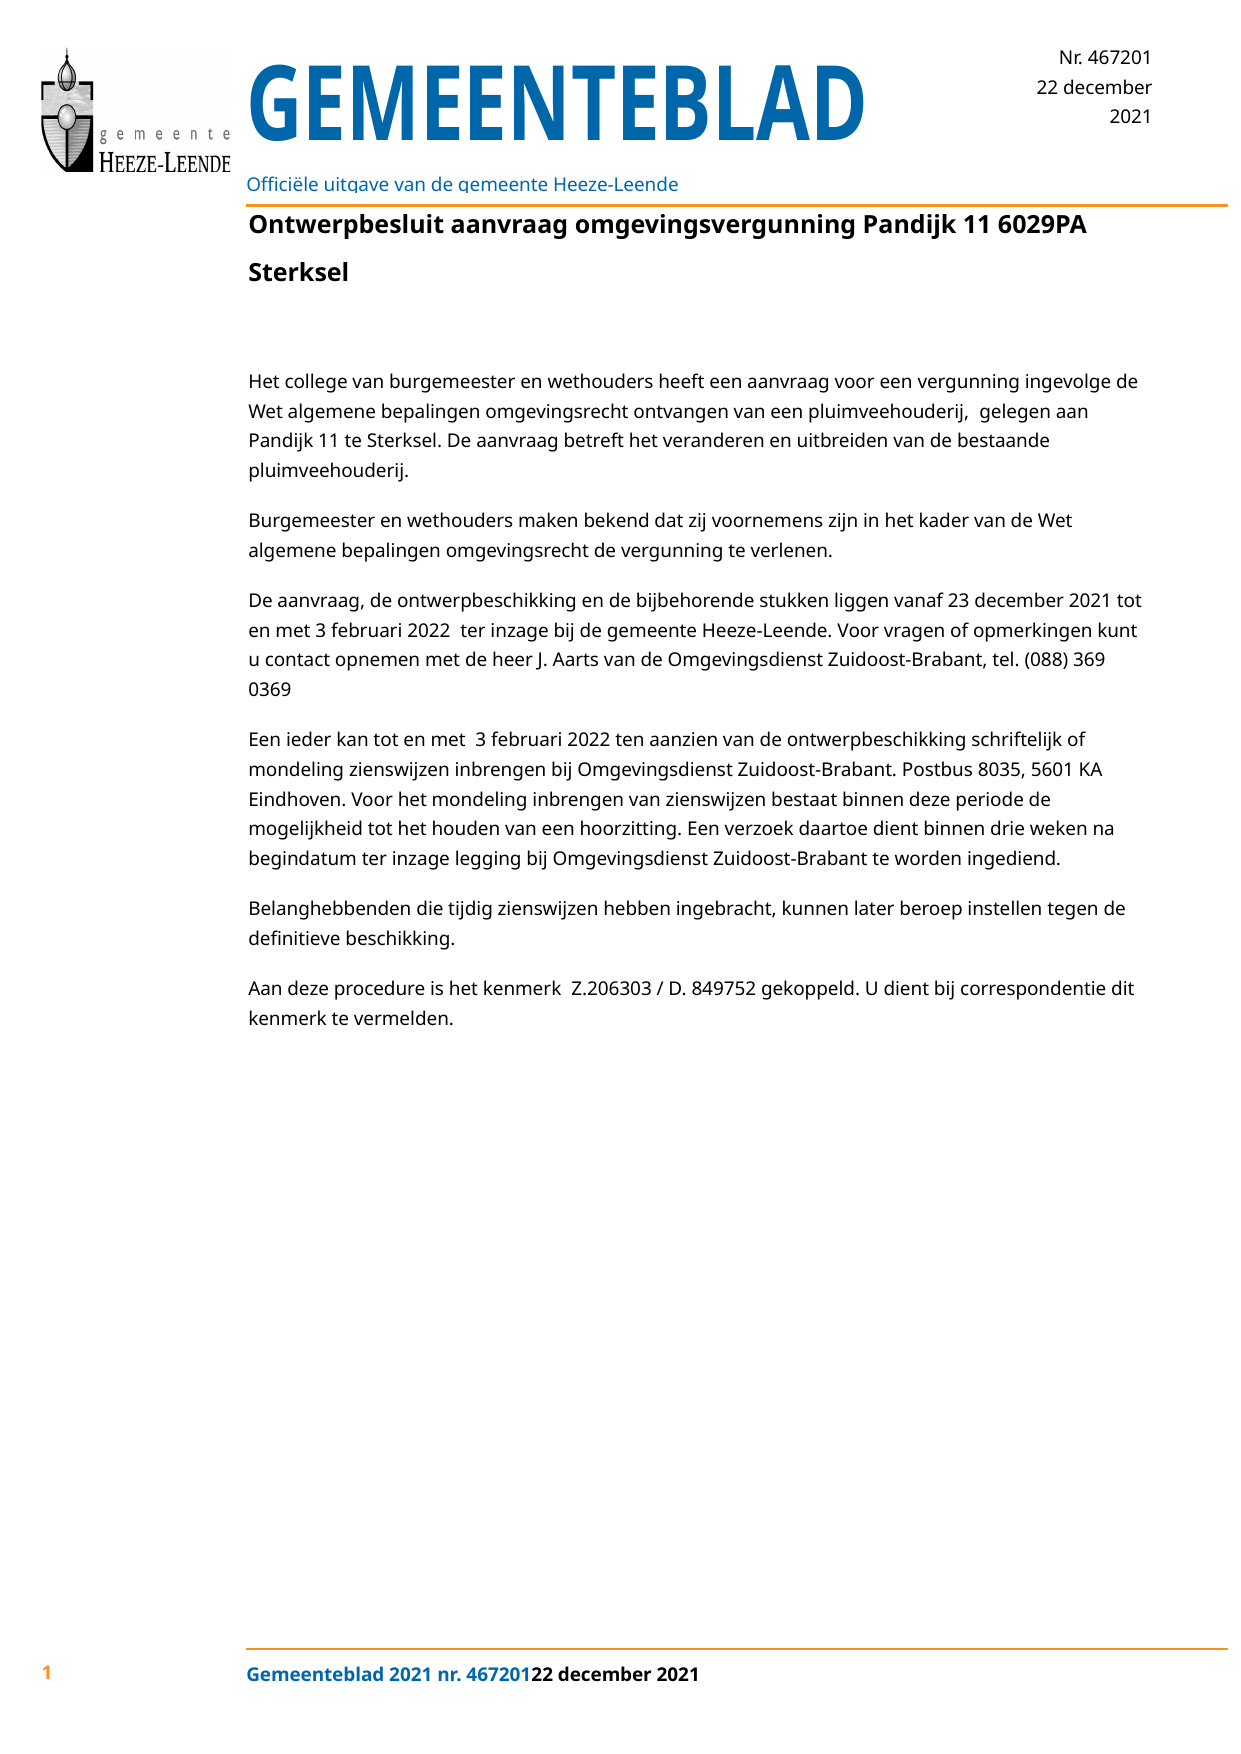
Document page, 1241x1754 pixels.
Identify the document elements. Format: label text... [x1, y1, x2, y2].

text Het college van burgemeester en wethouders heeft een aanvraag voor een vergunning ingevolge de Wet algemene bepalingen omgevingsrecht ontvangen van een pluimveehouderij, gelegen aan Pandijk 11 te Sterksel. De aanvraag betreft het veranderen en uitbreiden van de bestaande pluimveehouderij. [248, 368, 1152, 483]
text Ontwerpbesluit aanvraag omgevingsvergunning Pandijk 11 6029PA Sterksel [248, 207, 1152, 288]
text Belanghebbenden die tijdig zienswijzen hebben ingebracht, kunnen later beroep instellen tegen de definitieve beschikking. [248, 895, 1152, 951]
text Aan deze procedure is het kenmerk Z.206303 / D. 849752 gekoppeld. U dient bij correspondentie dit kenmerk te vermelden. [248, 975, 1152, 1031]
text De aanvraag, de ontwerpbeschikking en de bijbehorende stukken liggen vanaf 23 december 2021 tot en met 3 februari 2022 ter inzage bij de gemeente Heeze-Leende. Voor vragen of opmerkingen kunt u contact opnemen met de heer J. Aarts van de Omgevingsdienst Zuidoost-Brabant, tel. (088) 369 0369 [248, 587, 1152, 702]
picture [41, 47, 231, 172]
text Een ieder kan tot en met 3 februari 2022 ten aanzien van de ontwerpbeschikking schriftelijk of mondeling zienswijzen inbrengen bij Omgevingsdienst Zuidoost-Brabant. Postbus 8035, 5601 KA Eindhoven. Voor het mondeling inbrengen van zienswijzen bestaat binnen deze periode de mogelijkheid tot het houden van een hoorzitting. Een verzoek daartoe dient binnen drie weken na begindatum ter inzage legging bij Omgevingsdienst Zuidoost-Brabant te worden ingediend. [248, 727, 1152, 871]
text Burgemeester en wethouders maken bekend dat zij voornemens zijn in het kader van de Wet algemene bepalingen omgevingsrecht de vergunning te verlenen. [248, 507, 1152, 563]
